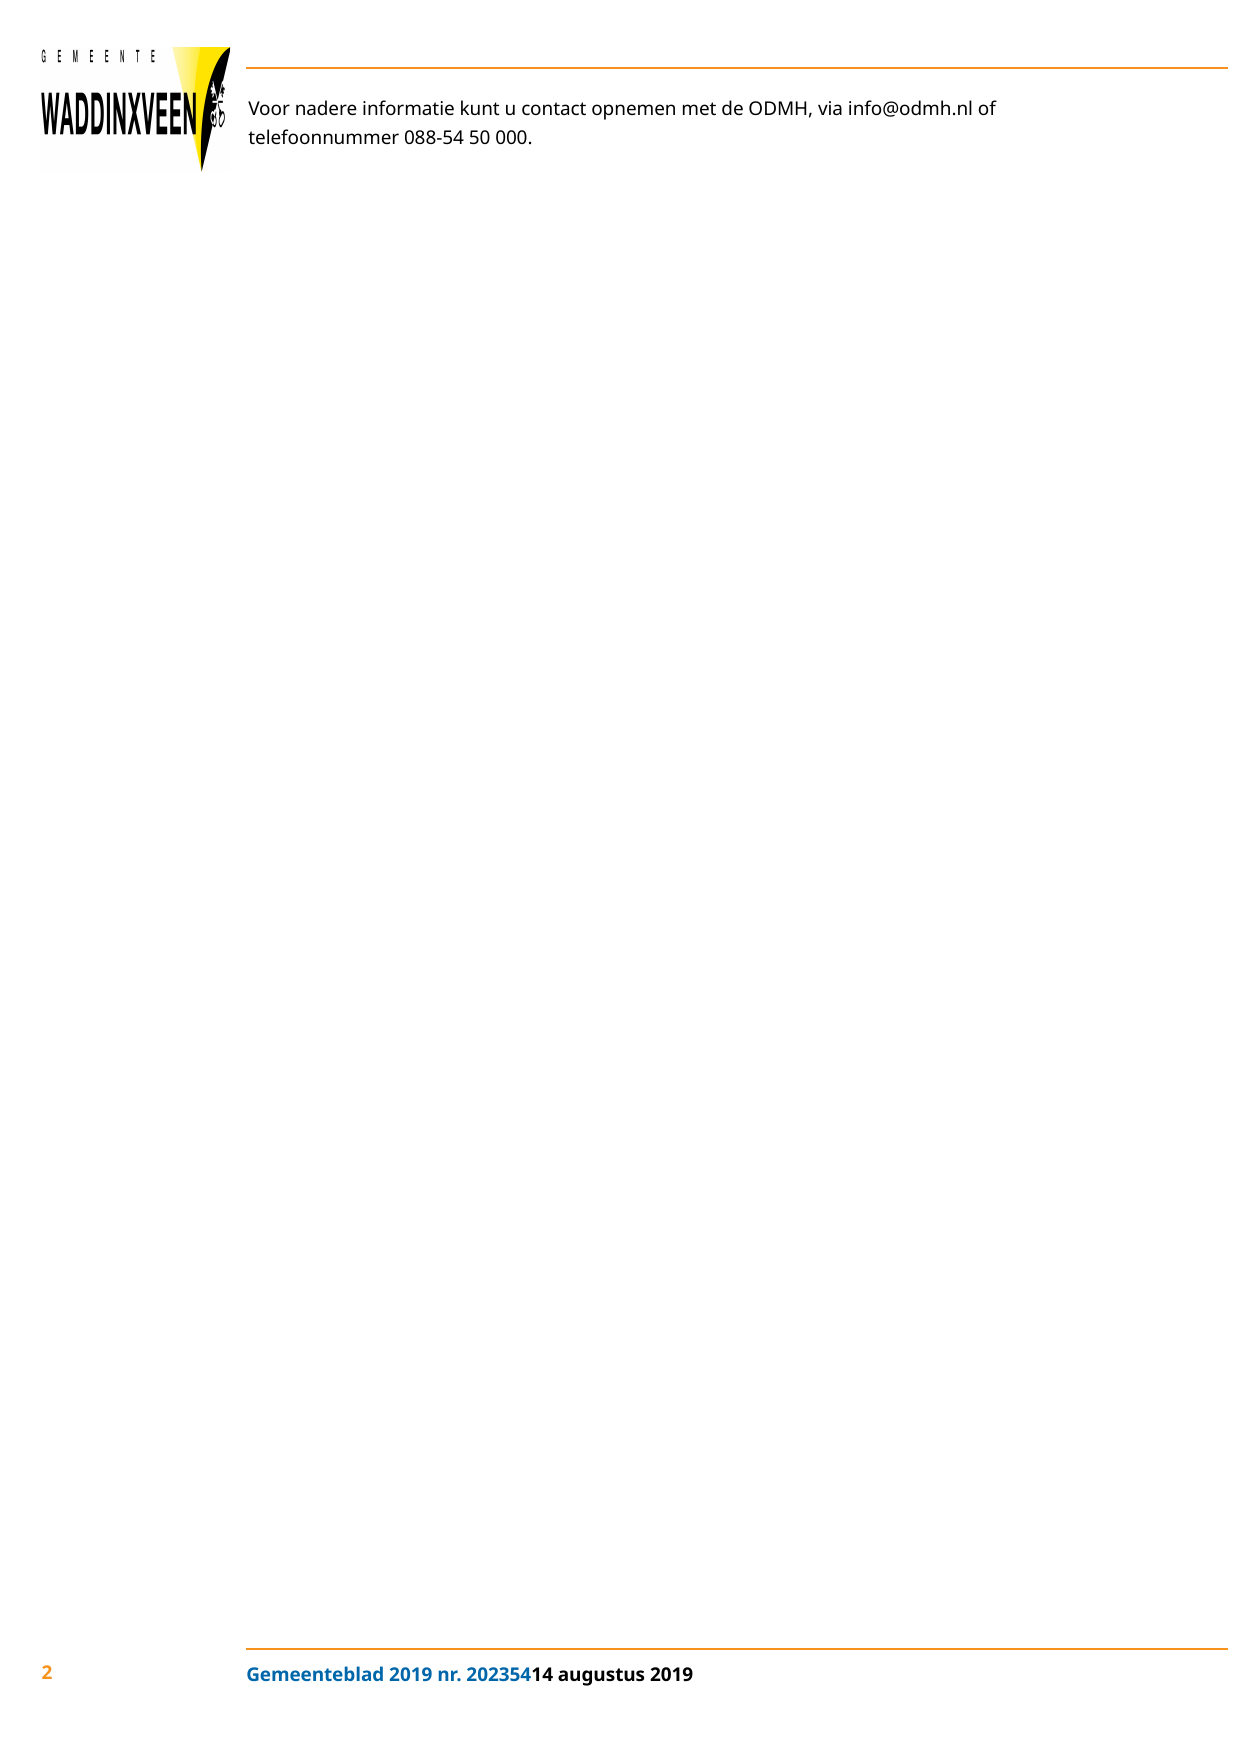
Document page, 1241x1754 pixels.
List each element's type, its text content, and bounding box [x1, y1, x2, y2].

text Voor nadere informatie kunt u contact opnemen met de ODMH, via info@odmh.nl of telefoonnummer 088-54 50 000. [248, 95, 1152, 150]
picture [41, 47, 231, 172]
